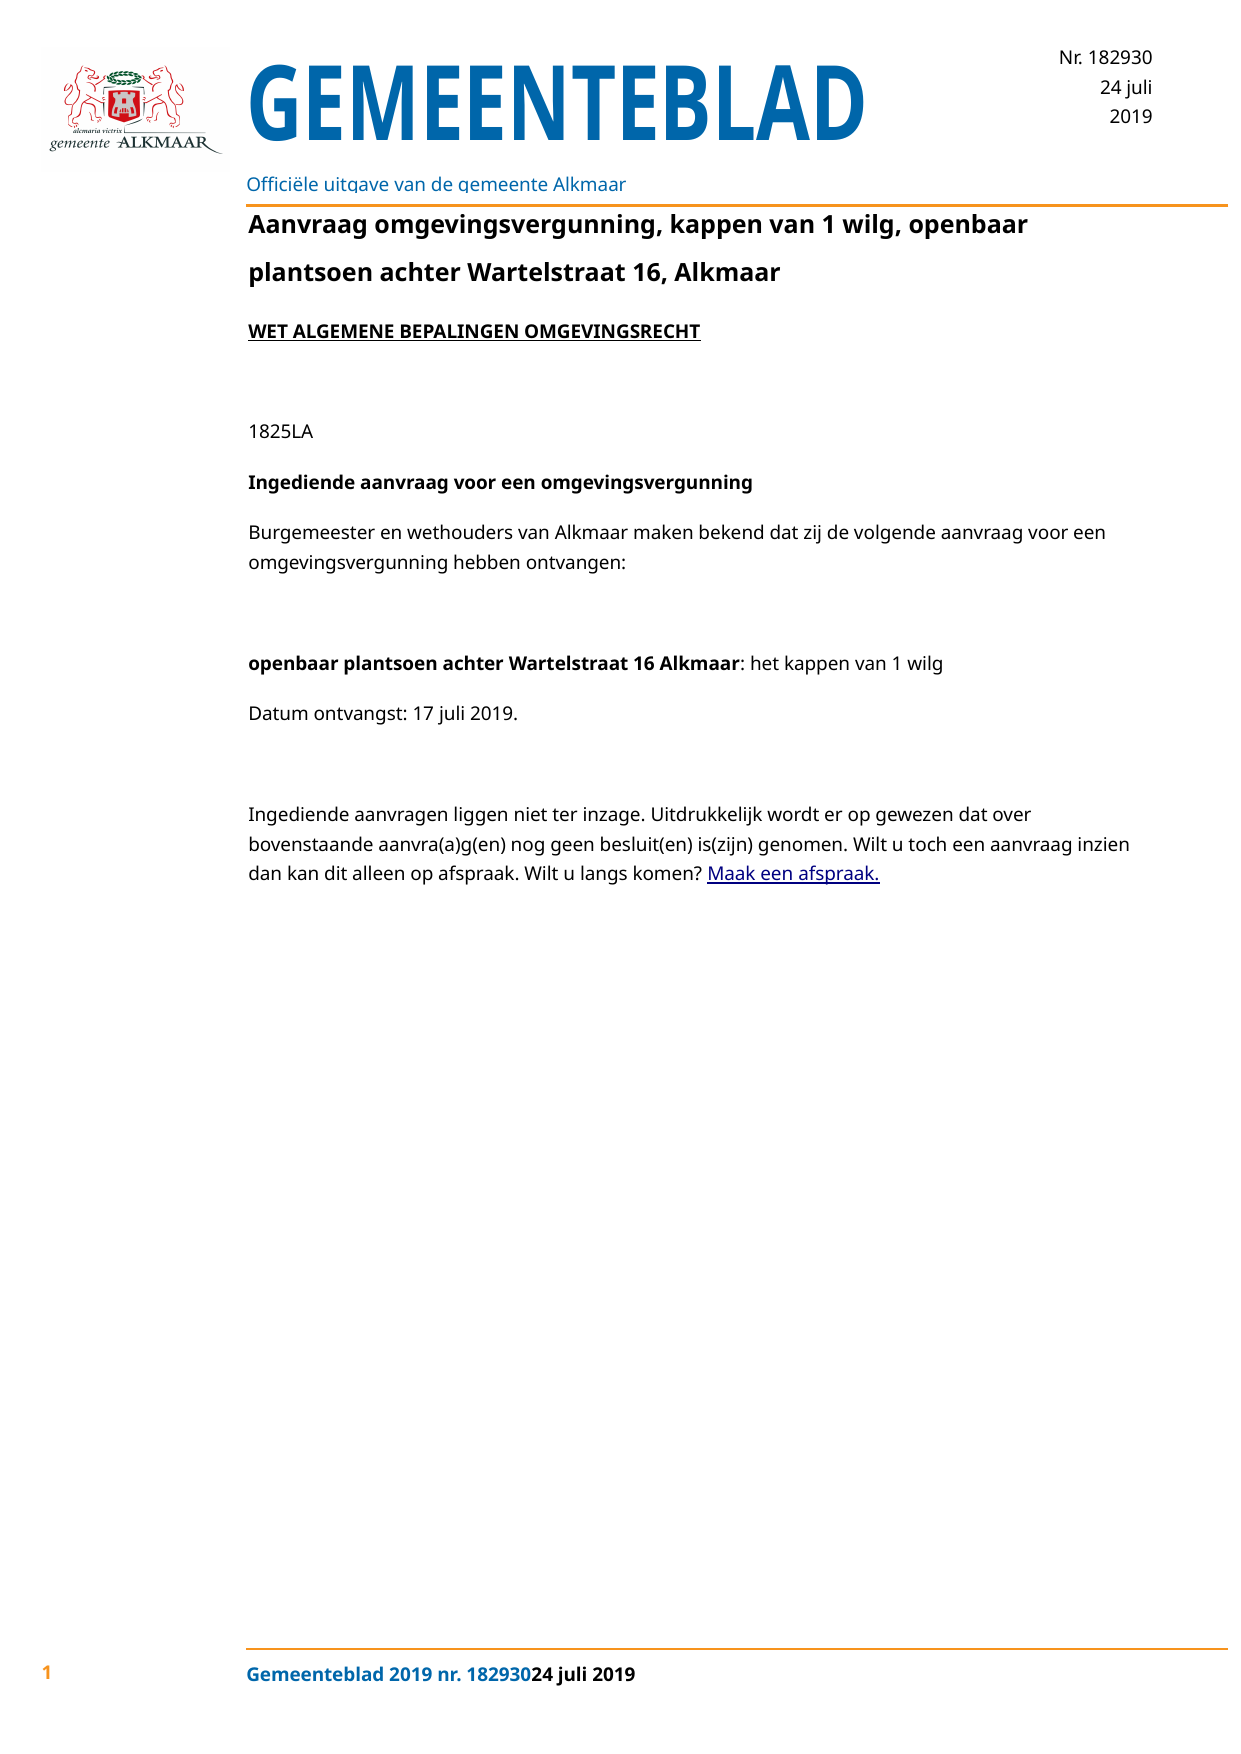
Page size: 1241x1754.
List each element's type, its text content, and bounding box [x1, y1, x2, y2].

text Aanvraag omgevingsvergunning, kappen van 1 wilg, openbaar plantsoen achter Wartelstraat 16, Alkmaar [248, 207, 1152, 288]
text Ingediende aanvragen liggen niet ter inzage. Uitdrukkelijk wordt er op gewezen dat over bovenstaande aanvra(a)g(en) nog geen besluit(en) is(zijn) genomen. Wilt u toch een aanvraag inzien dan kan dit alleen op afspraak. Wilt u langs komen? Maak een afspraak. [248, 801, 1152, 886]
text Ingediende aanvraag voor een omgevingsvergunning [248, 469, 1152, 495]
text openbaar plantsoen achter Wartelstraat 16 Alkmaar: het kappen van 1 wilg [248, 650, 1152, 676]
picture [41, 47, 231, 172]
text 1825LA [248, 419, 1152, 444]
text Burgemeester en wethouders van Alkmaar maken bekend dat zij de volgende aanvraag voor een omgevingsvergunning hebben ontvangen: [248, 519, 1152, 575]
text WET ALGEMENE BEPALINGEN OMGEVINGSRECHT [248, 318, 1152, 344]
text Datum ontvangst: 17 juli 2019. [248, 700, 1152, 726]
